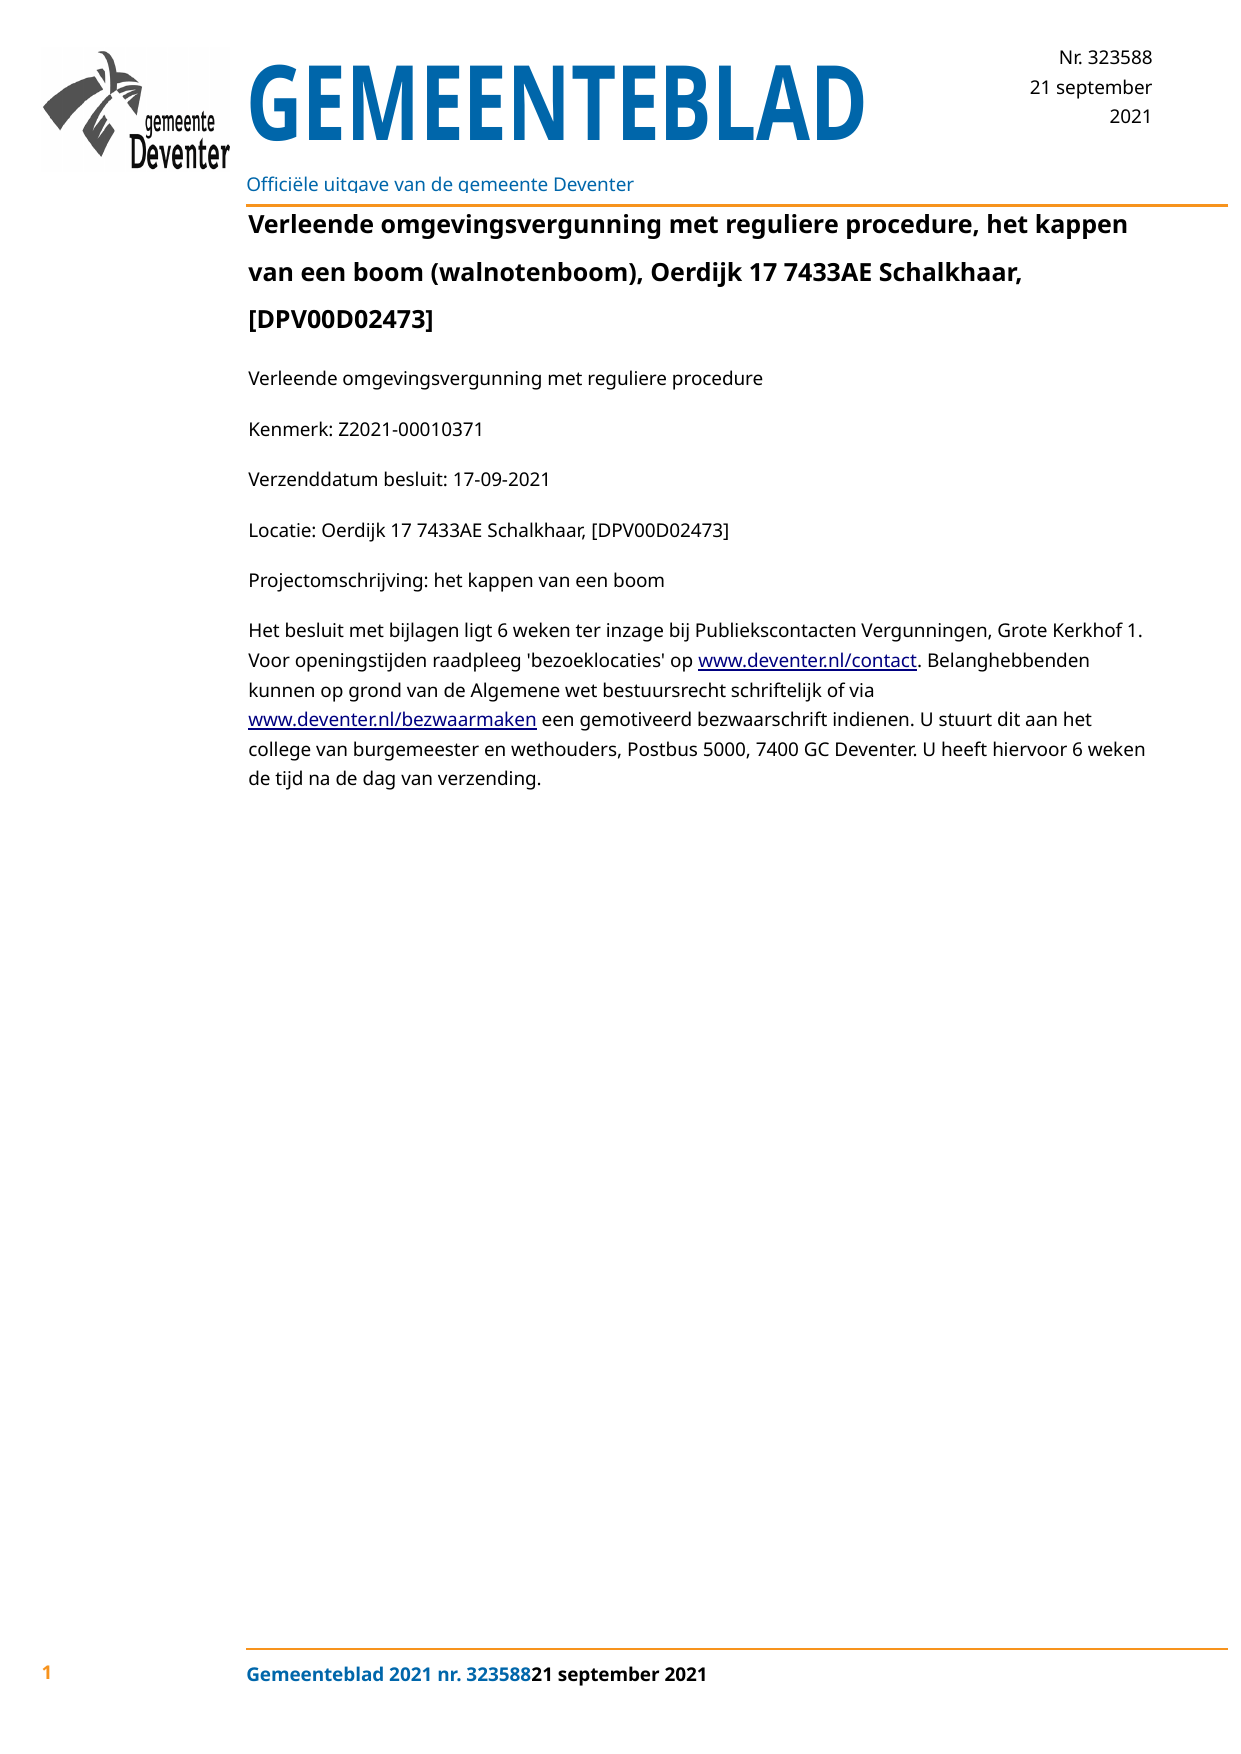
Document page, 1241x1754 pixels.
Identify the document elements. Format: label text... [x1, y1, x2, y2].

text Verzenddatum besluit: 17-09-2021 [248, 466, 1152, 492]
text Locatie: Oerdijk 17 7433AE Schalkhaar, [DPV00D02473] [248, 517, 1152, 542]
text Projectomschrijving: het kappen van een boom [248, 567, 1152, 593]
text Het besluit met bijlagen ligt 6 weken ter inzage bij Publiekscontacten Vergunningen, Grote Kerkhof 1. Voor openingstijden raadpleeg 'bezoeklocaties' op www.deventer.nl/contact. Belanghebbenden kunnen op grond van de Algemene wet bestuursrecht schriftelijk of via www.deventer.nl/bezwaarmaken een gemotiveerd bezwaarschrift indienen. U stuurt dit aan het college van burgemeester en wethouders, Postbus 5000, 7400 GC Deventer. U heeft hiervoor 6 weken de tijd na de dag van verzending. [248, 618, 1152, 791]
text Verleende omgevingsvergunning met reguliere procedure [248, 366, 1152, 391]
picture [41, 47, 231, 172]
text Kenmerk: Z2021-00010371 [248, 416, 1152, 442]
text Verleende omgevingsvergunning met reguliere procedure, het kappen van een boom (walnotenboom), Oerdijk 17 7433AE Schalkhaar, [DPV00D02473] [248, 207, 1152, 336]
